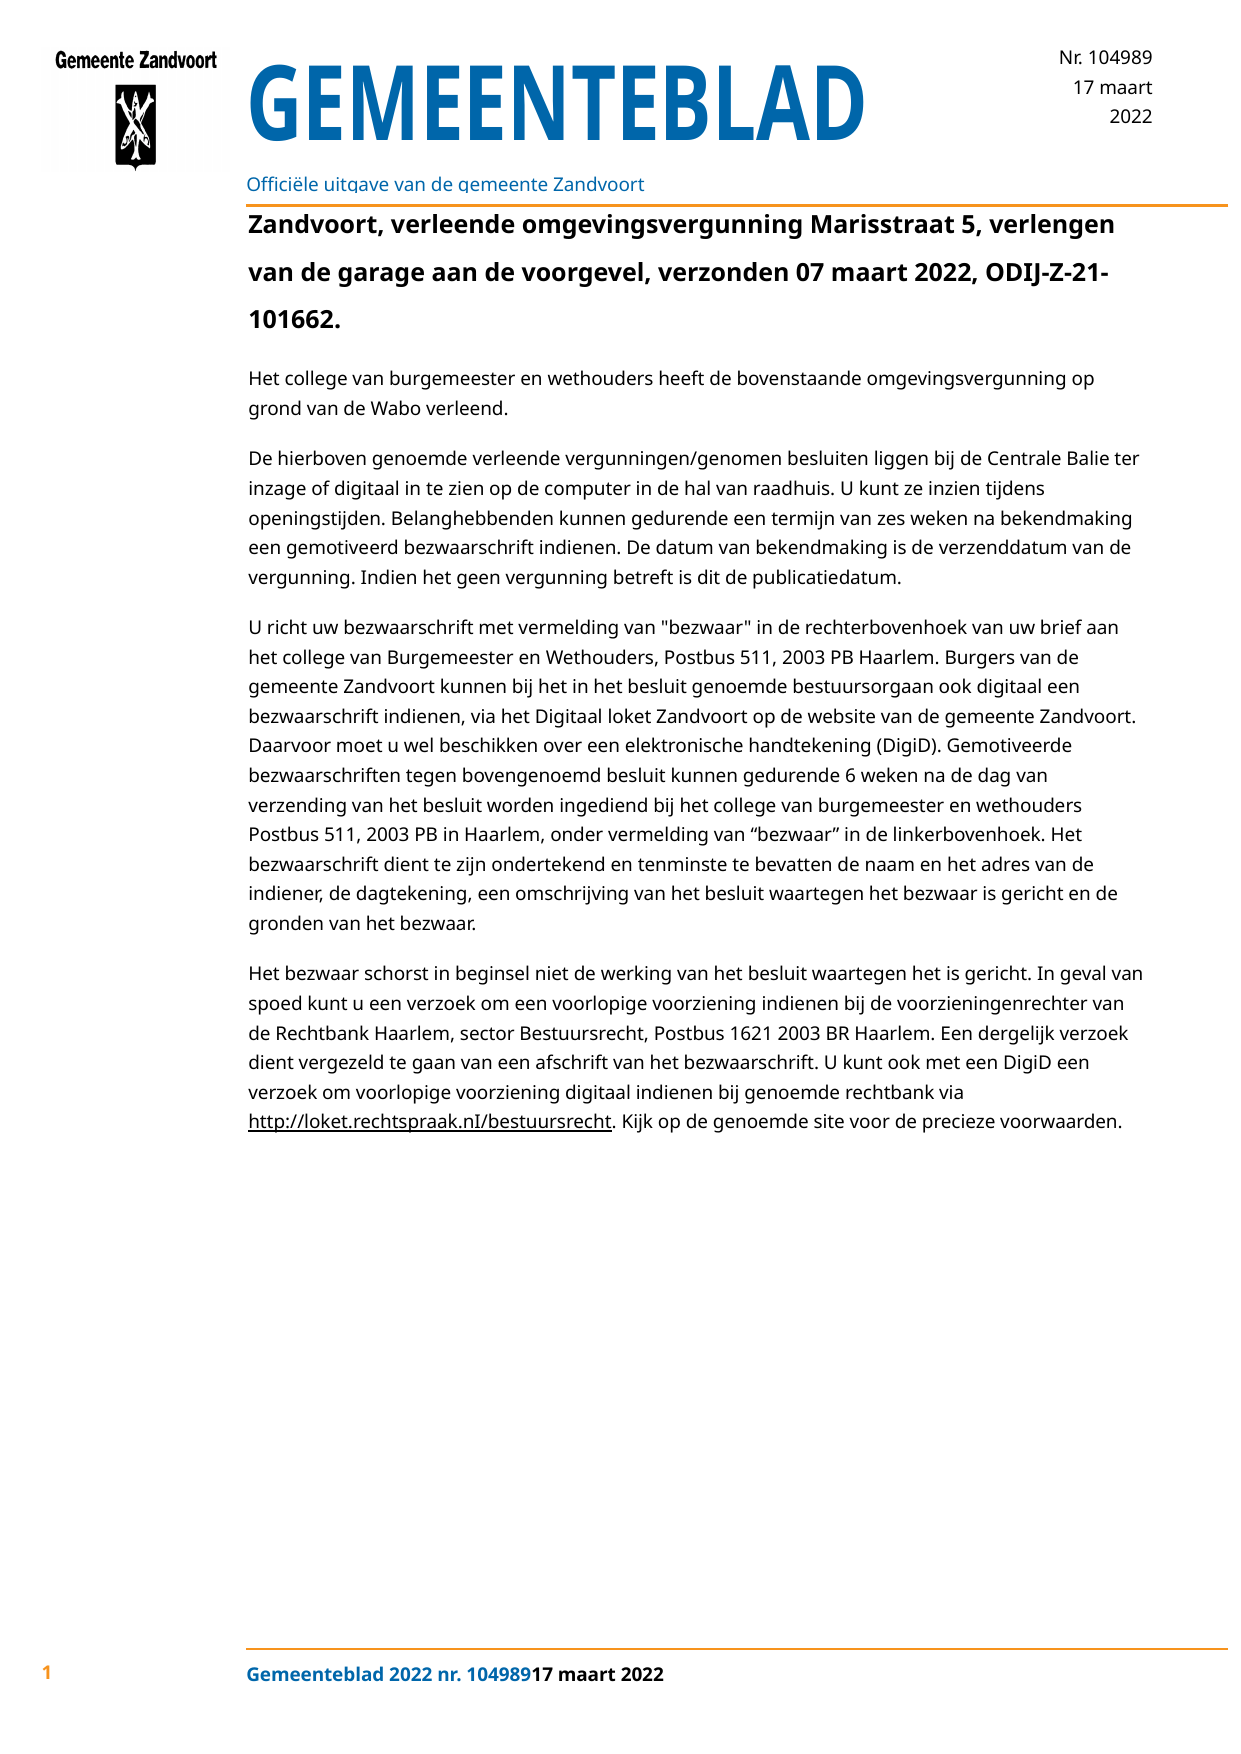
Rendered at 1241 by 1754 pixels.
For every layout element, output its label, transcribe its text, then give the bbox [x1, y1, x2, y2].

text Het college van burgemeester en wethouders heeft de bovenstaande omgevingsvergunning op grond van de Wabo verleend. [248, 366, 1152, 421]
text Zandvoort, verleende omgevingsvergunning Marisstraat 5, verlengen van de garage aan de voorgevel, verzonden 07 maart 2022, ODIJ-Z-21-101662. [248, 207, 1152, 336]
text Het bezwaar schorst in beginsel niet de werking van het besluit waartegen het is gericht. In geval van spoed kunt u een verzoek om een voorlopige voorziening indienen bij de voorzieningenrechter van de Rechtbank Haarlem, sector Bestuursrecht, Postbus 1621 2003 BR Haarlem. Een dergelijk verzoek dient vergezeld te gaan van een afschrift van het bezwaarschrift. U kunt ook met een DigiD een verzoek om voorlopige voorziening digitaal indienen bij genoemde rechtbank via http://loket.rechtspraak.nI/bestuursrecht. Kijk op de genoemde site voor de precieze voorwaarden. [248, 961, 1152, 1134]
text U richt uw bezwaarschrift met vermelding van "bezwaar" in de rechterbovenhoek van uw brief aan het college van Burgemeester en Wethouders, Postbus 511, 2003 PB Haarlem. Burgers van de gemeente Zandvoort kunnen bij het in het besluit genoemde bestuursorgaan ook digitaal een bezwaarschrift indienen, via het Digitaal loket Zandvoort op de website van de gemeente Zandvoort. Daarvoor moet u wel beschikken over een elektronische handtekening (DigiD). Gemotiveerde bezwaarschriften tegen bovengenoemd besluit kunnen gedurende 6 weken na de dag van verzending van het besluit worden ingediend bij het college van burgemeester en wethouders Postbus 511, 2003 PB in Haarlem, onder vermelding van “bezwaar” in de linkerbovenhoek. Het bezwaarschrift dient te zijn ondertekend en tenminste te bevatten de naam en het adres van de indiener, de dagtekening, een omschrijving van het besluit waartegen het bezwaar is gericht en de gronden van het bezwaar. [248, 614, 1152, 936]
picture [41, 47, 231, 172]
text De hierboven genoemde verleende vergunningen/genomen besluiten liggen bij de Centrale Balie ter inzage of digitaal in te zien op de computer in de hal van raadhuis. U kunt ze inzien tijdens openingstijden. Belanghebbenden kunnen gedurende een termijn van zes weken na bekendmaking een gemotiveerd bezwaarschrift indienen. De datum van bekendmaking is de verzenddatum van de vergunning. Indien het geen vergunning betreft is dit de publicatiedatum. [248, 446, 1152, 589]
